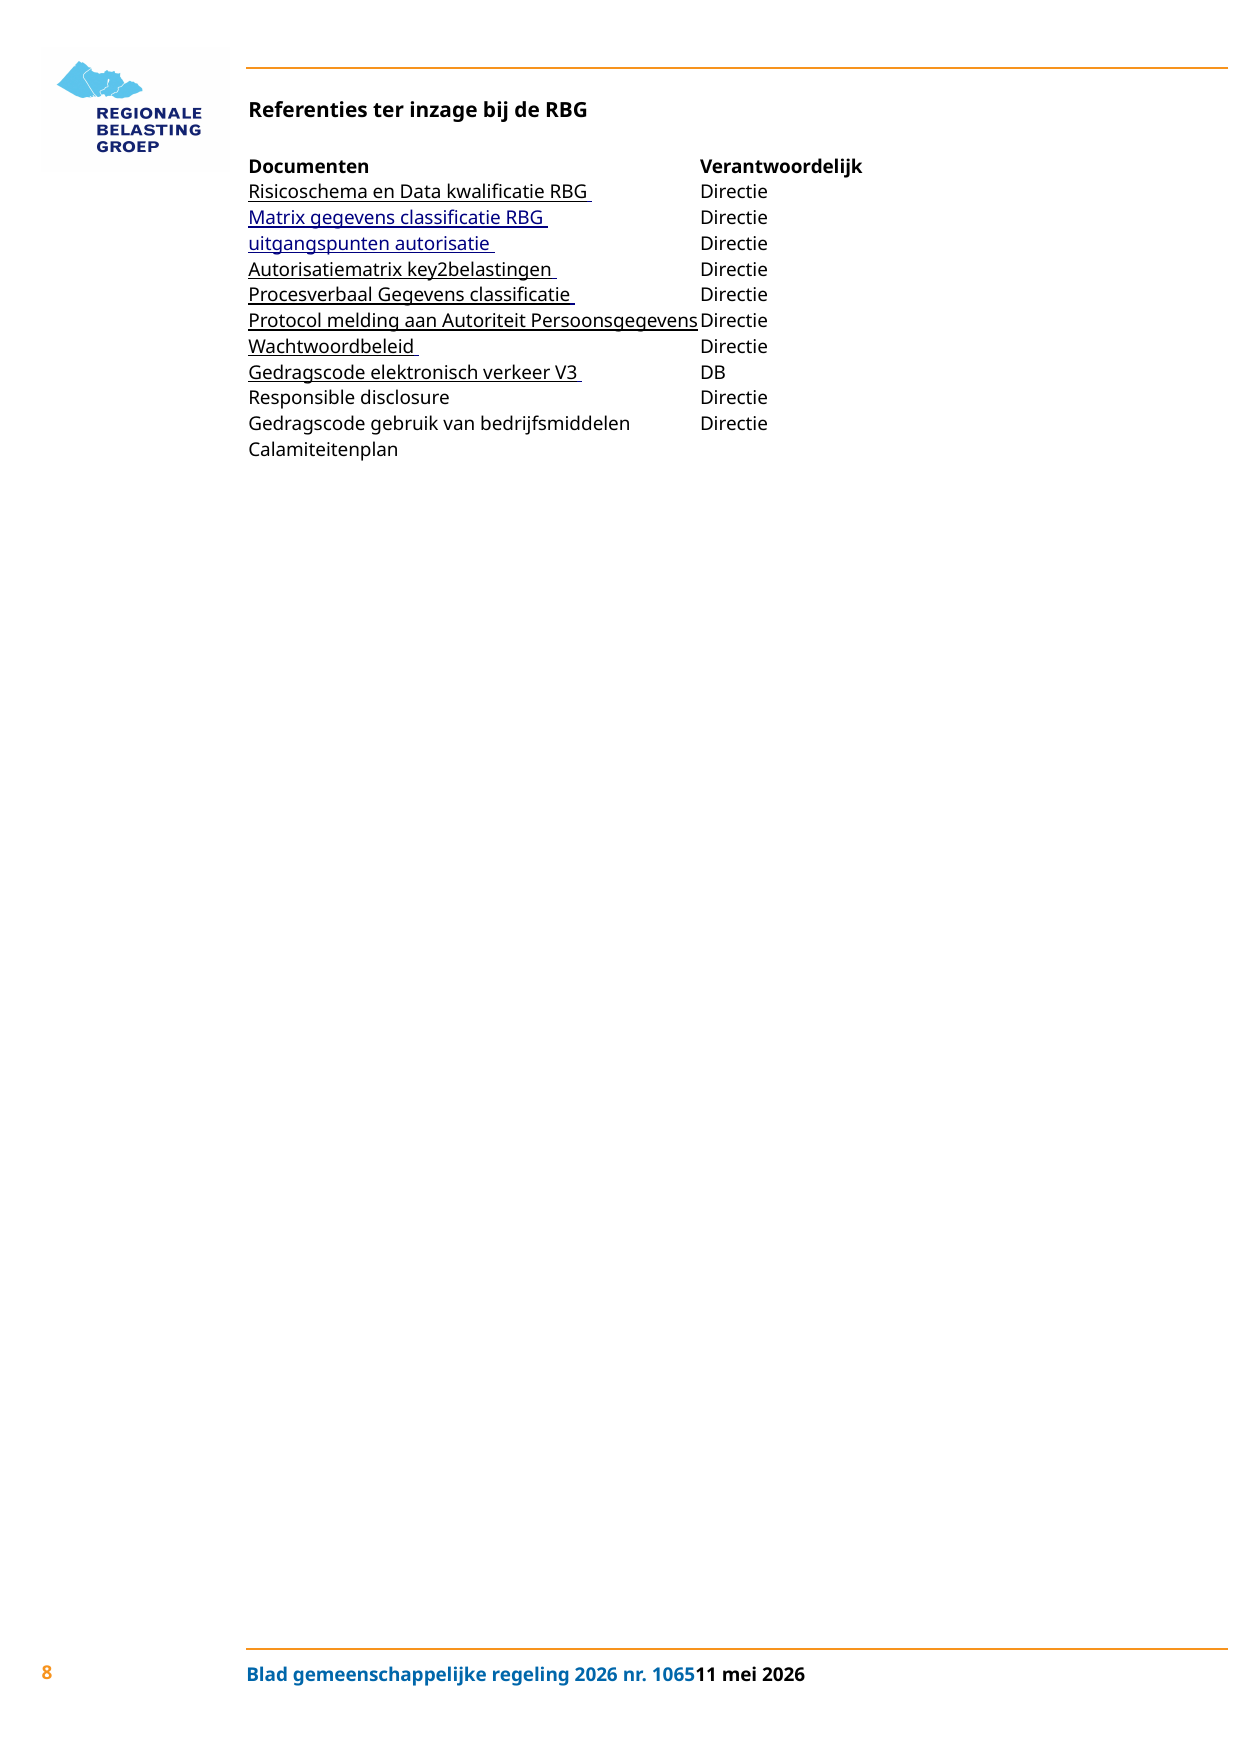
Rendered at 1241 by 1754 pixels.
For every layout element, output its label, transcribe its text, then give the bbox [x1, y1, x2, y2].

table_cell Matrix gegevens classificatie RBG [248, 205, 700, 230]
table_cell Gedragscode elektronisch verkeer V3 [248, 359, 700, 384]
table_cell Directie [700, 179, 1152, 204]
table_cell [700, 436, 1152, 462]
table_header Verantwoordelijk [700, 153, 1152, 179]
table_cell Responsible disclosure [248, 385, 700, 410]
text Referenties ter inzage bij de RBG [248, 95, 1152, 123]
table_cell Wachtwoordbeleid [248, 333, 700, 359]
table_cell DB [700, 359, 1152, 384]
table_cell Calamiteitenplan [248, 436, 700, 462]
table_cell Directie [700, 308, 1152, 333]
table_cell Directie [700, 282, 1152, 307]
table_cell Directie [700, 205, 1152, 230]
table_cell Directie [700, 333, 1152, 359]
table_cell Directie [700, 410, 1152, 436]
table_cell Risicoschema en Data kwalificatie RBG [248, 179, 700, 204]
table_cell Directie [700, 256, 1152, 282]
table_cell Procesverbaal Gegevens classificatie [248, 282, 700, 307]
table_cell Protocol melding aan Autoriteit Persoonsgegevens [248, 308, 700, 333]
table_cell Gedragscode gebruik van bedrijfsmiddelen [248, 410, 700, 436]
table_cell Autorisatiematrix key2belastingen [248, 256, 700, 282]
table_cell Directie [700, 230, 1152, 256]
table_header Documenten [248, 153, 700, 179]
picture [41, 47, 231, 172]
table_cell uitgangspunten autorisatie [248, 230, 700, 256]
table_cell Directie [700, 385, 1152, 410]
